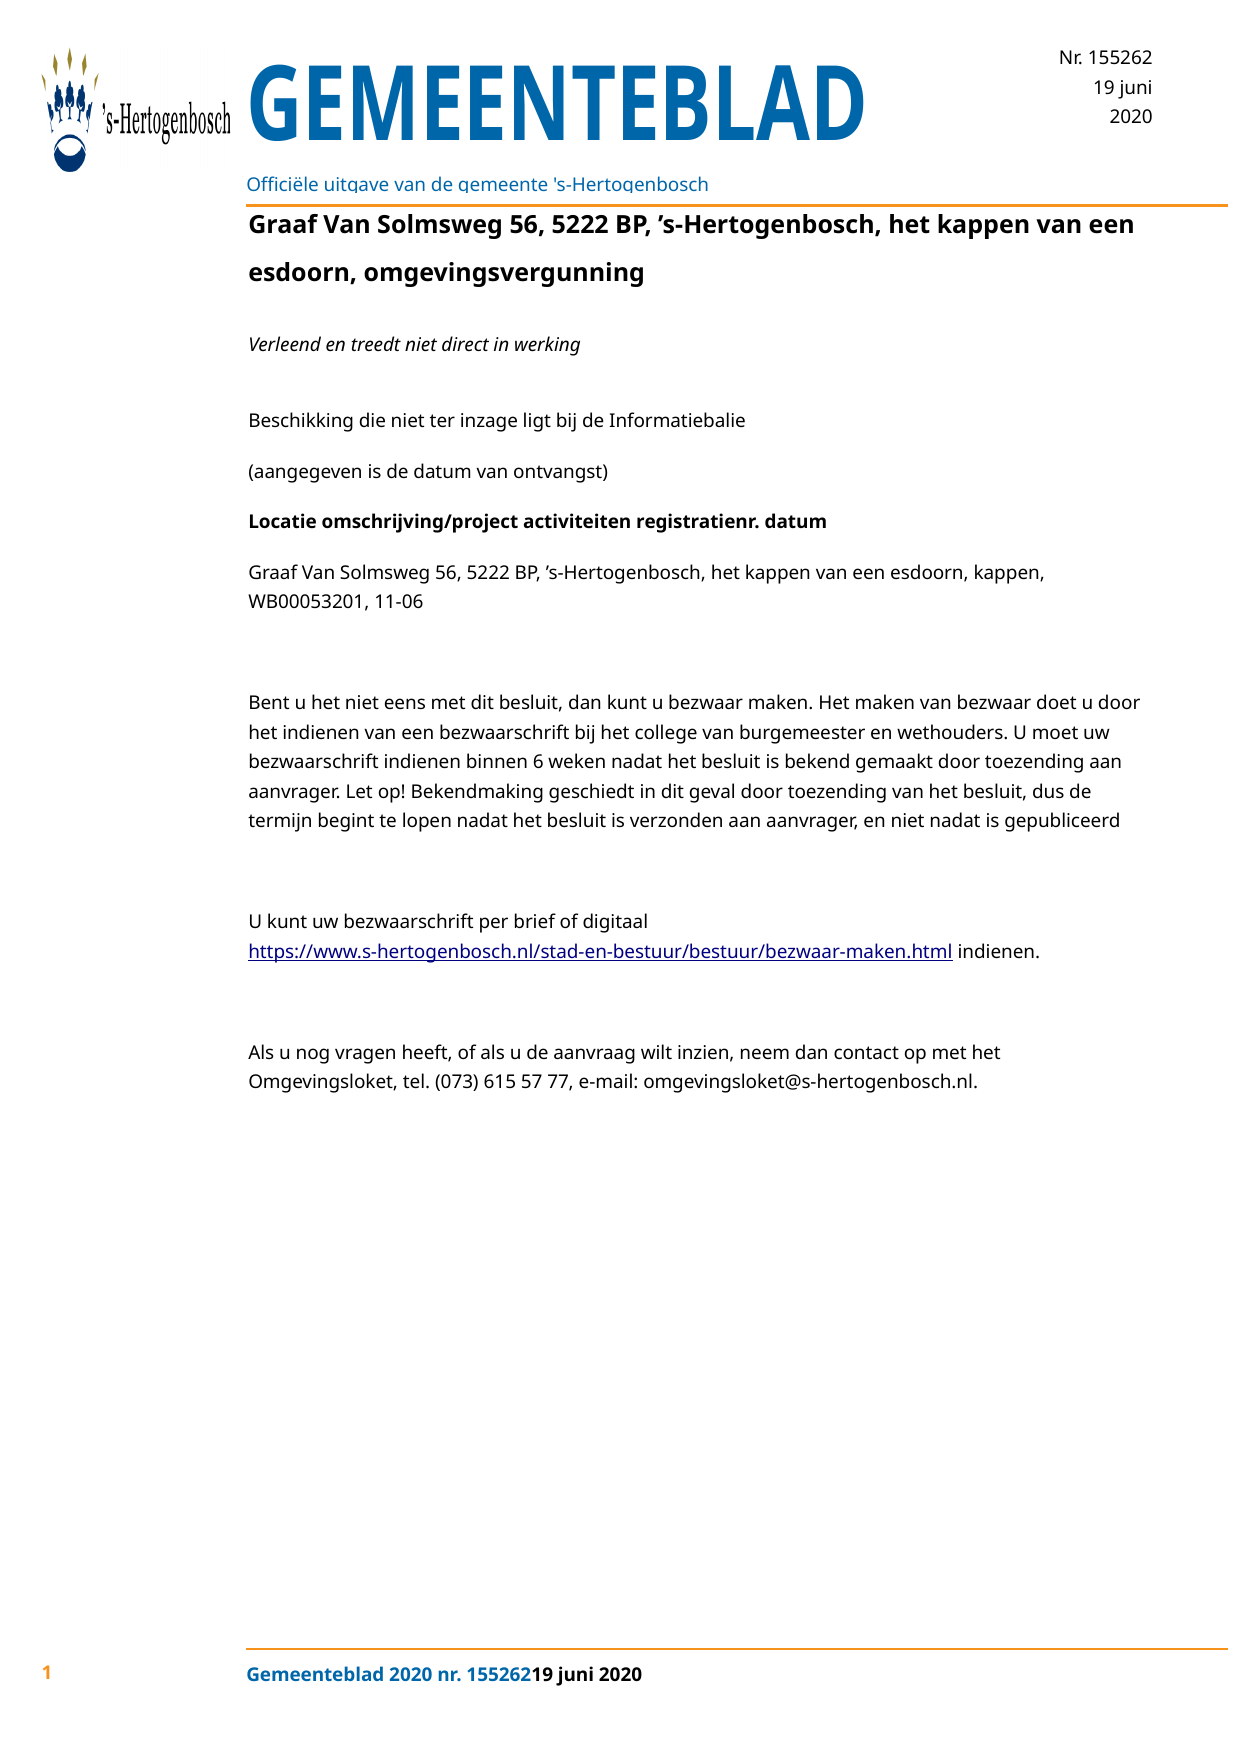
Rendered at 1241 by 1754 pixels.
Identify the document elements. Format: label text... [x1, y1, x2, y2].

text Als u nog vragen heeft, of als u de aanvraag wilt inzien, neem dan contact op met het Omgevingsloket, tel. (073) 615 57 77, e-mail: omgevingsloket@s-hertogenbosch.nl. [248, 1039, 1152, 1094]
text Beschikking die niet ter inzage ligt bij de Informatiebalie [248, 408, 1152, 433]
text U kunt uw bezwaarschrift per brief of digitaal https://www.s-hertogenbosch.nl/stad-en-bestuur/bestuur/bezwaar-maken.html indienen. [248, 908, 1152, 964]
text Locatie omschrijving/project activiteiten registratienr. datum [248, 508, 1152, 534]
text (aangegeven is de datum van ontvangst) [248, 458, 1152, 484]
text Graaf Van Solmsweg 56, 5222 BP, ’s-Hertogenbosch, het kappen van een esdoorn, omgevingsvergunning [248, 207, 1152, 288]
text Graaf Van Solmsweg 56, 5222 BP, ’s-Hertogenbosch, het kappen van een esdoorn, kappen, WB00053201, 11-06 [248, 559, 1152, 614]
picture [41, 47, 231, 172]
text Bent u het niet eens met dit besluit, dan kunt u bezwaar maken. Het maken van bezwaar doet u door het indienen van een bezwaarschrift bij het college van burgemeester en wethouders. U moet uw bezwaarschrift indienen binnen 6 weken nadat het besluit is bekend gemaakt door toezending aan aanvrager. Let op! Bekendmaking geschiedt in dit geval door toezending van het besluit, dus de termijn begint te lopen nadat het besluit is verzonden aan aanvrager, en niet nadat is gepubliceerd [248, 689, 1152, 833]
text Verleend en treedt niet direct in werking [248, 331, 1152, 357]
